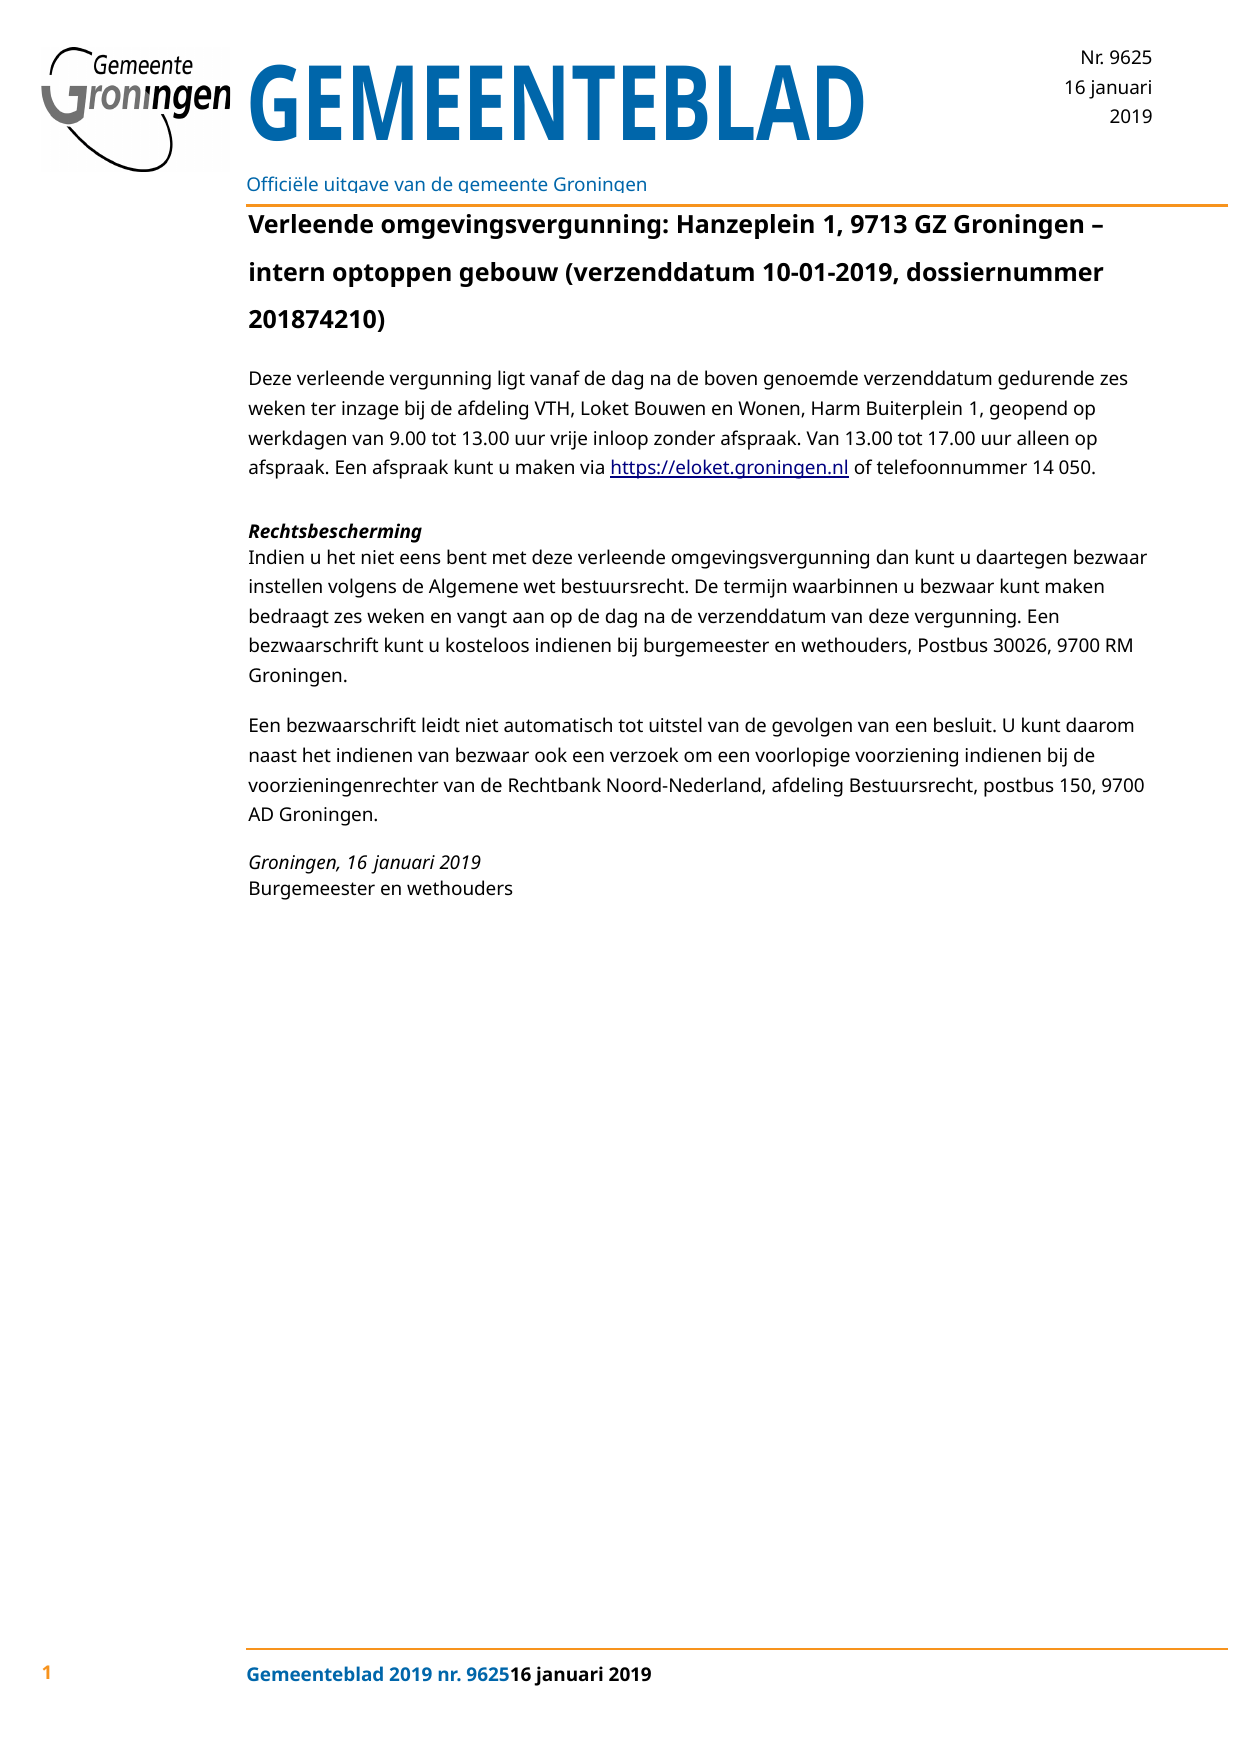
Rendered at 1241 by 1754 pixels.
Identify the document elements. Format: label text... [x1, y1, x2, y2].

text Groningen, 16 januari 2019 [248, 849, 1152, 875]
text Een bezwaarschrift leidt niet automatisch tot uitstel van de gevolgen van een besluit. U kunt daarom naast het indienen van bezwaar ook een verzoek om een voorlopige voorziening indienen bij de voorzieningenrechter van de Rechtbank Noord-Nederland, afdeling Bestuursrecht, postbus 150, 9700 AD Groningen. [248, 713, 1152, 827]
text Rechtsbescherming [248, 518, 1152, 544]
text Verleende omgevingsvergunning: Hanzeplein 1, 9713 GZ Groningen – intern optoppen gebouw (verzenddatum 10-01-2019, dossiernummer 201874210) [248, 207, 1152, 336]
text Burgemeester en wethouders [248, 875, 1152, 901]
picture [41, 47, 231, 172]
text Indien u het niet eens bent met deze verleende omgevingsvergunning dan kunt u daartegen bezwaar instellen volgens de Algemene wet bestuursrecht. De termijn waarbinnen u bezwaar kunt maken bedraagt zes weken en vangt aan op de dag na de verzenddatum van deze vergunning. Een bezwaarschrift kunt u kosteloos indienen bij burgemeester en wethouders, Postbus 30026, 9700 RM Groningen. [248, 544, 1152, 688]
text Deze verleende vergunning ligt vanaf de dag na de boven genoemde verzenddatum gedurende zes weken ter inzage bij de afdeling VTH, Loket Bouwen en Wonen, Harm Buiterplein 1, geopend op werkdagen van 9.00 tot 13.00 uur vrije inloop zonder afspraak. Van 13.00 tot 17.00 uur alleen op afspraak. Een afspraak kunt u maken via https://eloket.groningen.nl of telefoonnummer 14 050. [248, 366, 1152, 480]
